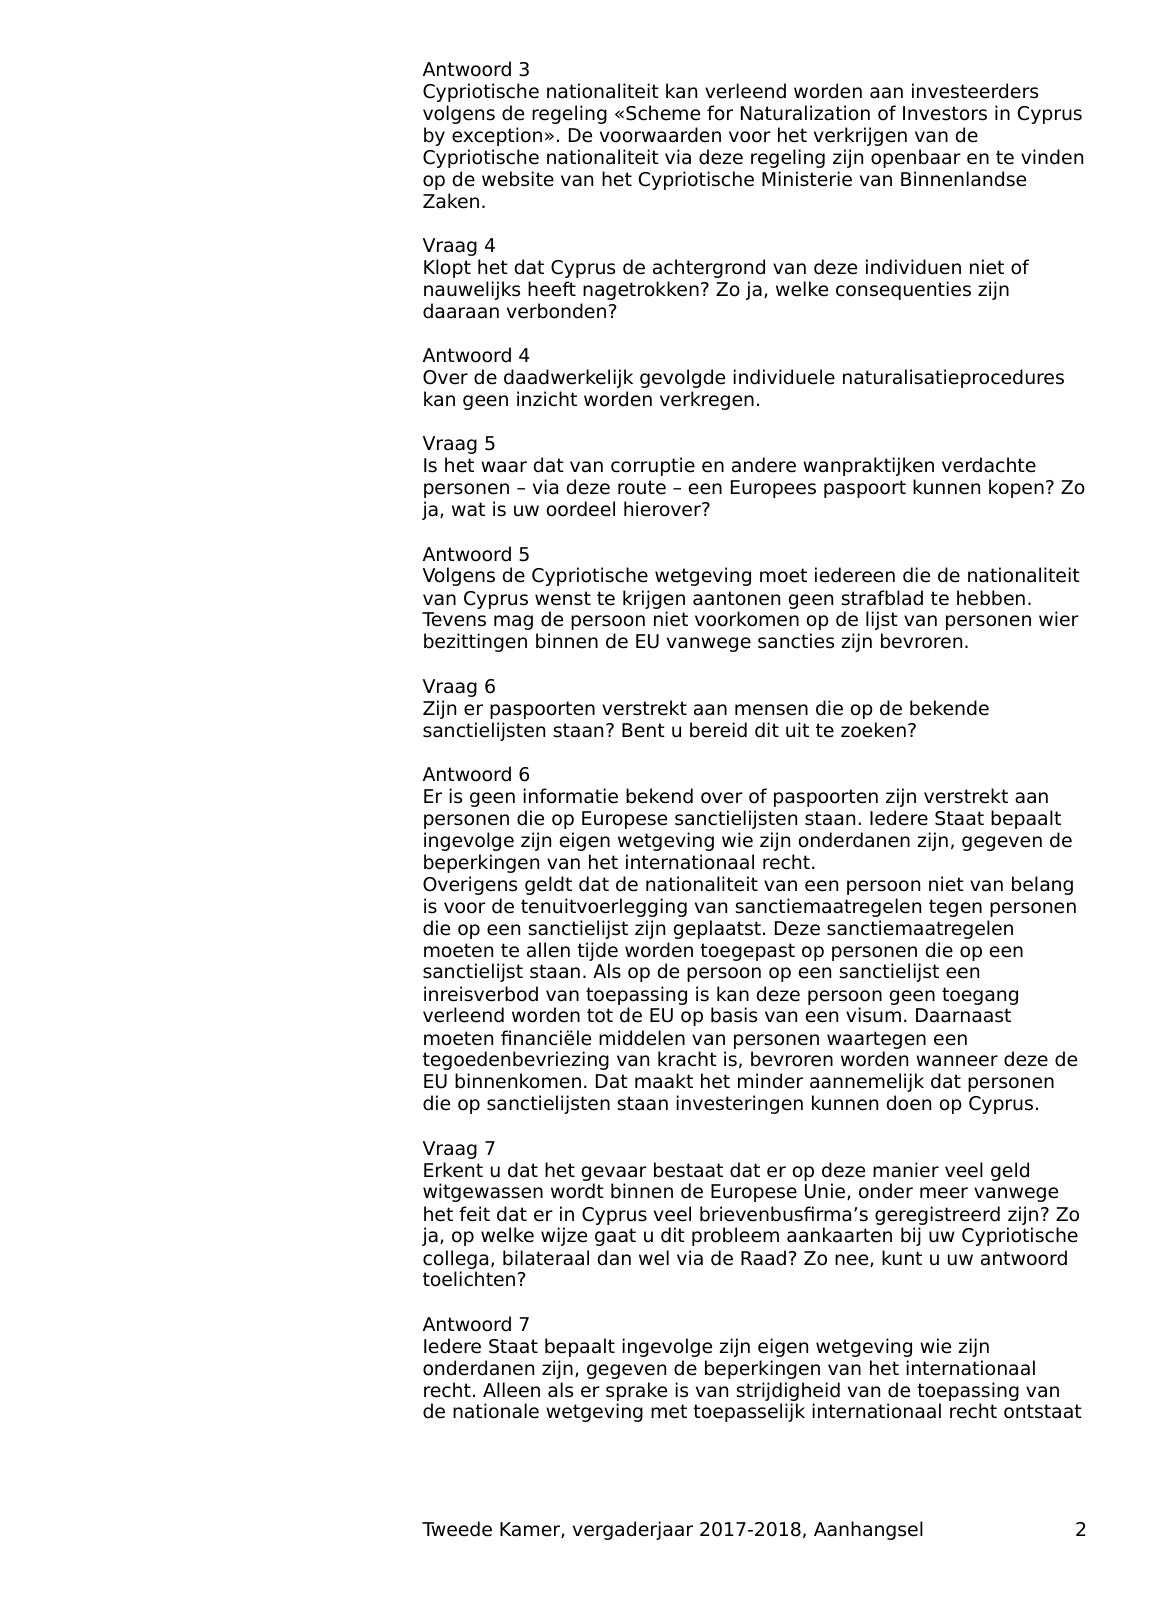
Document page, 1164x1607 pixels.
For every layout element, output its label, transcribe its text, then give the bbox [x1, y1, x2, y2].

text Vraag 7 [422, 1137, 1087, 1159]
text Antwoord 6 [422, 764, 1087, 786]
text Cypriotische nationaliteit kan verleend worden aan investeerders volgens de regeling «Scheme for Naturalization of Investors in Cyprus by exception». De voorwaarden voor het verkrijgen van de Cypriotische nationaliteit via deze regeling zijn openbaar en te vinden op de website van het Cypriotische Ministerie van Binnenlandse Zaken. [422, 81, 1087, 213]
text Vraag 4 [422, 235, 1087, 257]
text Over de daadwerkelijk gevolgde individuele naturalisatieprocedures kan geen inzicht worden verkregen. [422, 367, 1087, 411]
text Erkent u dat het gevaar bestaat dat er op deze manier veel geld witgewassen wordt binnen de Europese Unie, onder meer vanwege het feit dat er in Cyprus veel brievenbusfirma’s geregistreerd zijn? Zo ja, op welke wijze gaat u dit probleem aankaarten bij uw Cypriotische collega, bilateraal dan wel via de Raad? Zo nee, kunt u uw antwoord toelichten? [422, 1159, 1087, 1291]
text Is het waar dat van corruptie en andere wanpraktijken verdachte personen – via deze route – een Europees paspoort kunnen kopen? Zo ja, wat is uw oordeel hierover? [422, 455, 1087, 521]
text Overigens geldt dat de nationaliteit van een persoon niet van belang is voor de tenuitvoerlegging van sanctiemaatregelen tegen personen die op een sanctielijst zijn geplaatst. Deze sanctiemaatregelen moeten te allen tijde worden toegepast op personen die op een sanctielijst staan. Als op de persoon op een sanctielijst een inreisverbod van toepassing is kan deze persoon geen toegang verleend worden tot de EU op basis van een visum. Daarnaast moeten financiële middelen van personen waartegen een tegoedenbevriezing van kracht is, bevroren worden wanneer deze de EU binnenkomen. Dat maakt het minder aannemelijk dat personen die op sanctielijsten staan investeringen kunnen doen op Cyprus. [422, 873, 1087, 1115]
text Er is geen informatie bekend over of paspoorten zijn verstrekt aan personen die op Europese sanctielijsten staan. Iedere Staat bepaalt ingevolge zijn eigen wetgeving wie zijn onderdanen zijn, gegeven de beperkingen van het internationaal recht. [422, 786, 1087, 873]
text Klopt het dat Cyprus de achtergrond van deze individuen niet of nauwelijks heeft nagetrokken? Zo ja, welke consequenties zijn daaraan verbonden? [422, 257, 1087, 323]
text Iedere Staat bepaalt ingevolge zijn eigen wetgeving wie zijn onderdanen zijn, gegeven de beperkingen van het internationaal recht. Alleen als er sprake is van strijdigheid van de toepassing van de nationale wetgeving met toepasselijk internationaal recht ontstaat [422, 1336, 1087, 1423]
text Vraag 6 [422, 676, 1087, 697]
text Zijn er paspoorten verstrekt aan mensen die op de bekende sanctielijsten staan? Bent u bereid dit uit te zoeken? [422, 697, 1087, 741]
text Vraag 5 [422, 433, 1087, 455]
text Antwoord 4 [422, 345, 1087, 367]
text Antwoord 3 [422, 59, 1087, 81]
text Volgens de Cypriotische wetgeving moet iedereen die de nationaliteit van Cyprus wenst te krijgen aantonen geen strafblad te hebben. Tevens mag de persoon niet voorkomen op de lijst van personen wier bezittingen binnen de EU vanwege sancties zijn bevroren. [422, 565, 1087, 653]
text Antwoord 5 [422, 543, 1087, 565]
text Antwoord 7 [422, 1313, 1087, 1336]
